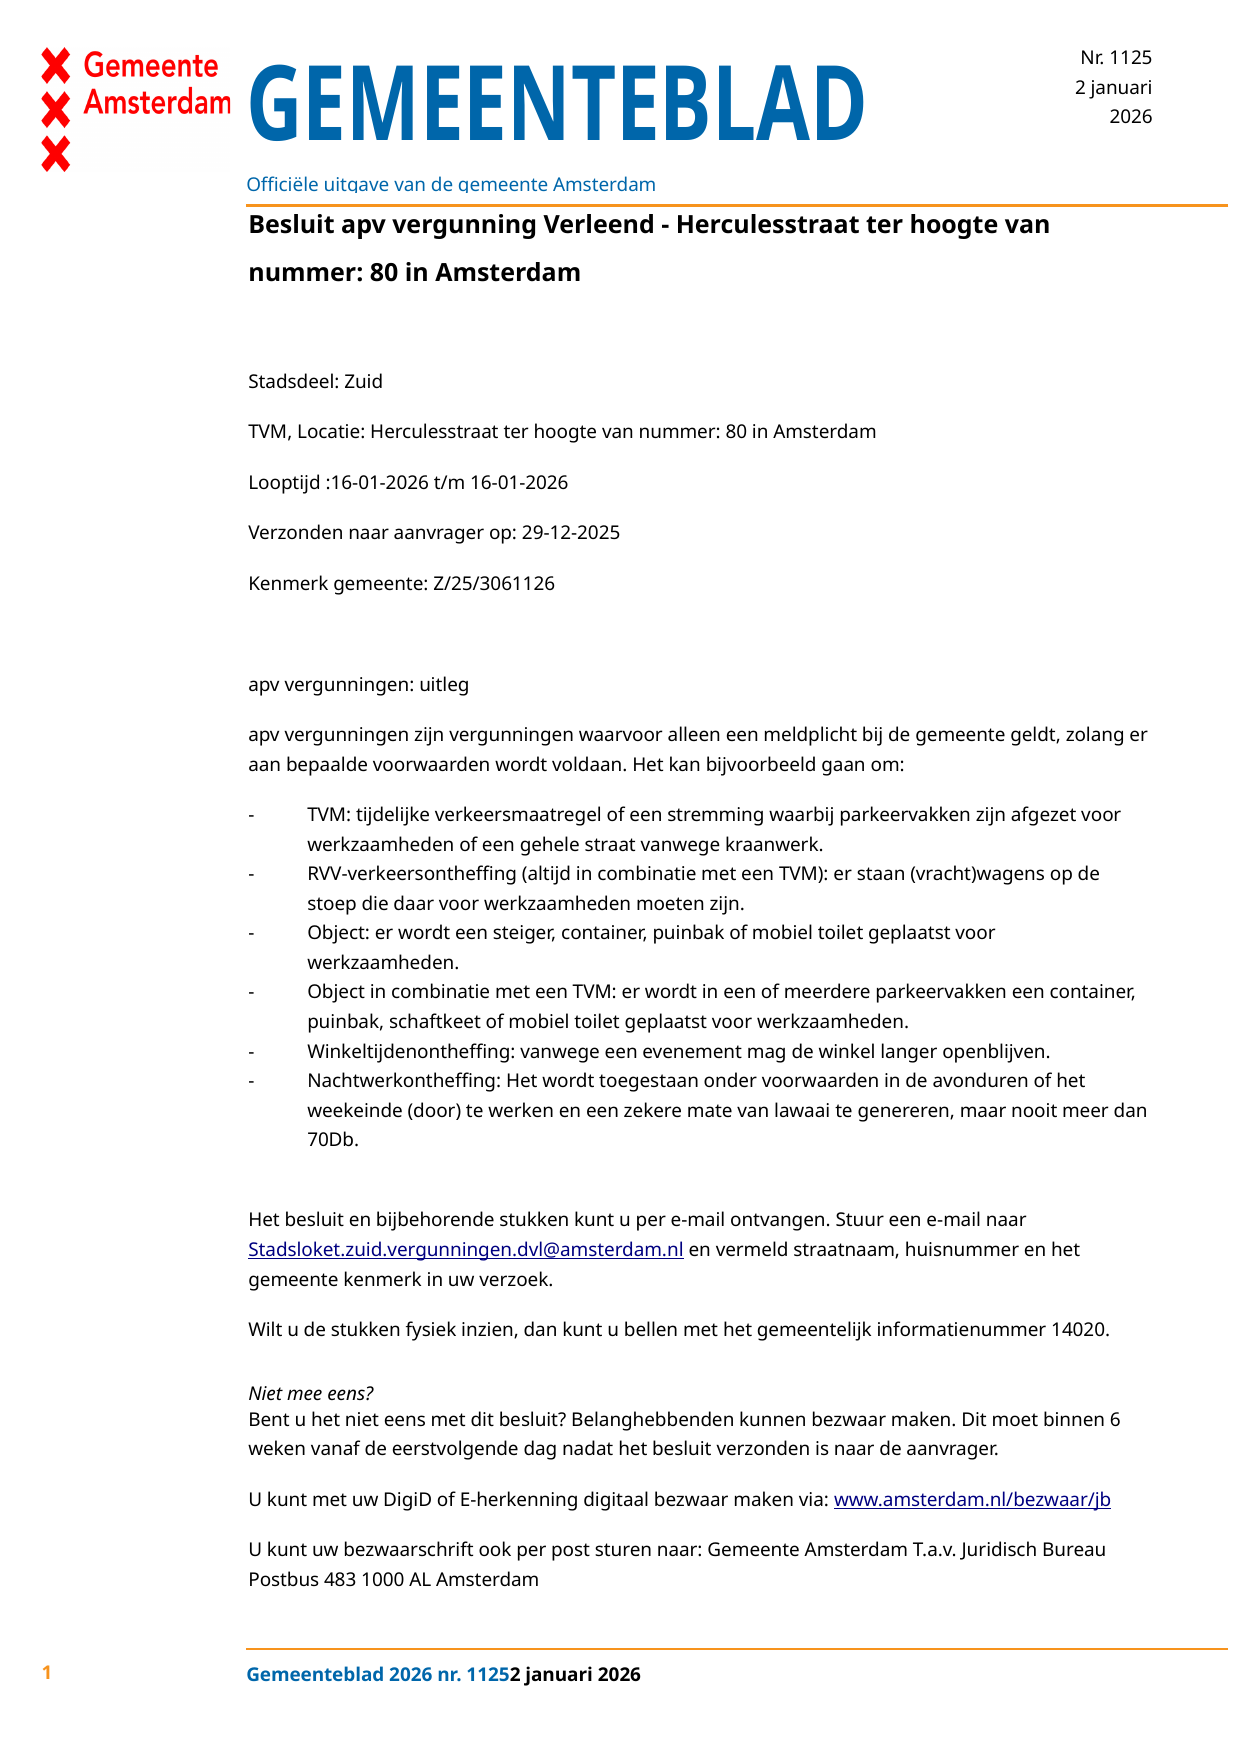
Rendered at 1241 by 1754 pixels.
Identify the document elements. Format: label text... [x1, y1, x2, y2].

text Wilt u de stukken fysiek inzien, dan kunt u bellen met het gemeentelijk informatienummer 14020. [248, 1316, 1152, 1342]
list Object in combinatie met een TVM: er wordt in een of meerdere parkeervakken een container, puinbak, schaftkeet of mobiel toilet geplaatst voor werkzaamheden. [248, 979, 1152, 1034]
picture [41, 47, 231, 172]
text U kunt met uw DigiD of E-herkenning digitaal bezwaar maken via: www.amsterdam.nl/bezwaar/jb [248, 1486, 1152, 1512]
text TVM, Locatie: Herculesstraat ter hoogte van nummer: 80 in Amsterdam [248, 419, 1152, 444]
text apv vergunningen: uitleg [248, 671, 1152, 697]
text Het besluit en bijbehorende stukken kunt u per e-mail ontvangen. Stuur een e-mail naar Stadsloket.zuid.vergunningen.dvl@amsterdam.nl en vermeld straatnaam, huisnummer en het gemeente kenmerk in uw verzoek. [248, 1207, 1152, 1292]
list RVV-verkeersontheffing (altijd in combinatie met een TVM): er staan (vracht)wagens op de stoep die daar voor werkzaamheden moeten zijn. [248, 860, 1152, 916]
text Stadsdeel: Zuid [248, 368, 1152, 394]
text Looptijd :16-01-2026 t/m 16-01-2026 [248, 469, 1152, 495]
text Besluit apv vergunning Verleend - Herculesstraat ter hoogte van nummer: 80 in Amsterdam [248, 207, 1152, 288]
list TVM: tijdelijke verkeersmaatregel of een stremming waarbij parkeervakken zijn afgezet voor werkzaamheden of een gehele straat vanwege kraanwerk. [248, 801, 1152, 857]
text Niet mee eens? [248, 1380, 1152, 1406]
list Winkeltijdenontheffing: vanwege een evenement mag de winkel langer openblijven. [248, 1038, 1152, 1064]
text apv vergunningen zijn vergunningen waarvoor alleen een meldplicht bij de gemeente geldt, zolang er aan bepaalde voorwaarden wordt voldaan. Het kan bijvoorbeeld gaan om: [248, 721, 1152, 777]
text Kenmerk gemeente: Z/25/3061126 [248, 570, 1152, 596]
list Nachtwerkontheffing: Het wordt toegestaan onder voorwaarden in de avonduren of het weekeinde (door) te werken en een zekere mate van lawaai te genereren, maar nooit meer dan 70Db. [248, 1067, 1152, 1152]
text Bent u het niet eens met dit besluit? Belanghebbenden kunnen bezwaar maken. Dit moet binnen 6 weken vanaf de eerstvolgende dag nadat het besluit verzonden is naar de aanvrager. [248, 1406, 1152, 1461]
text U kunt uw bezwaarschrift ook per post sturen naar: Gemeente Amsterdam T.a.v. Juridisch Bureau Postbus 483 1000 AL Amsterdam [248, 1536, 1152, 1592]
text Verzonden naar aanvrager op: 29-12-2025 [248, 519, 1152, 545]
list Object: er wordt een steiger, container, puinbak of mobiel toilet geplaatst voor werkzaamheden. [248, 919, 1152, 975]
